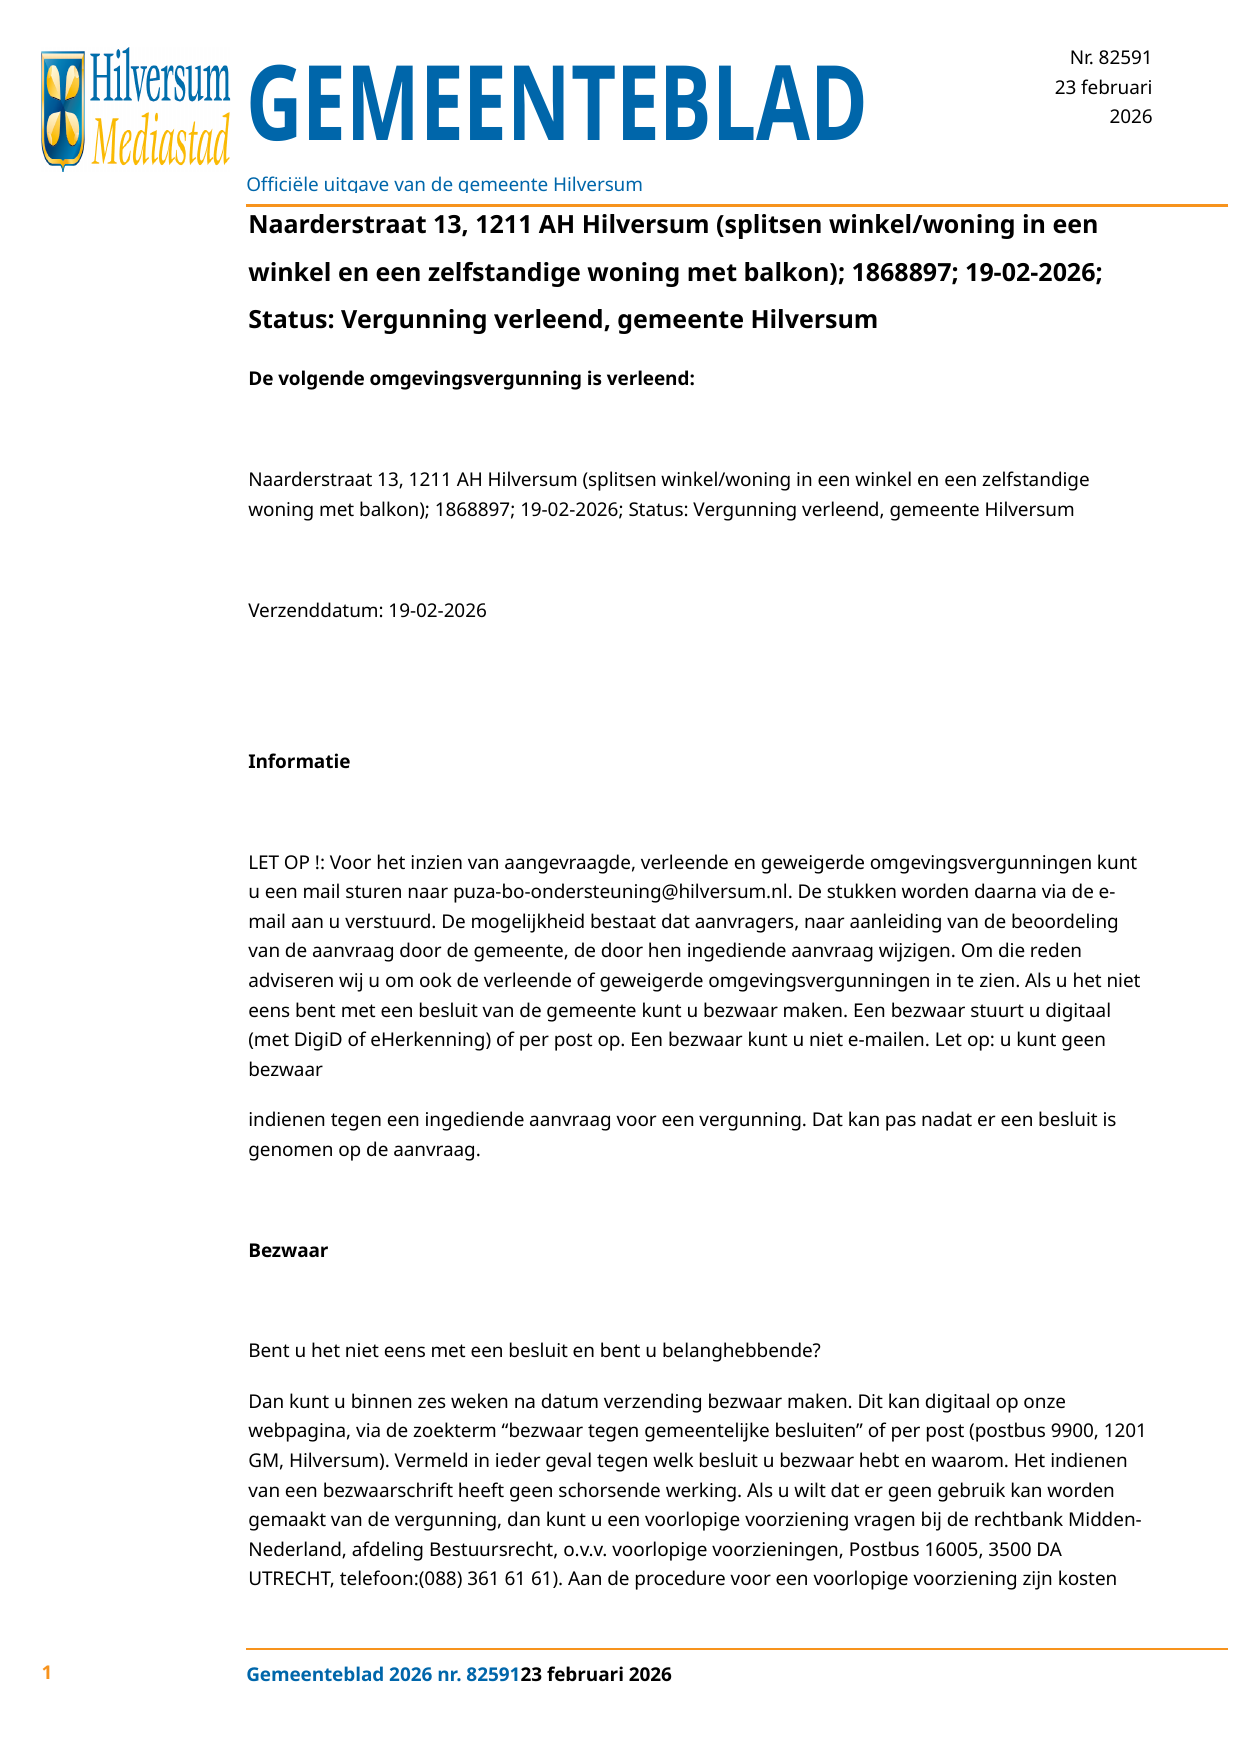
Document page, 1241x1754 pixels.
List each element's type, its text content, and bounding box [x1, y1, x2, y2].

text Informatie [248, 748, 1152, 774]
text Bezwaar [248, 1237, 1152, 1262]
text Naarderstraat 13, 1211 AH Hilversum (splitsen winkel/woning in een winkel en een zelfstandige woning met balkon); 1868897; 19-02-2026; Status: Vergunning verleend, gemeente Hilversum [248, 207, 1152, 336]
text Bent u het niet eens met een besluit en bent u belanghebbende? [248, 1338, 1152, 1363]
text indienen tegen een ingediende aanvraag voor een vergunning. Dat kan pas nadat er een besluit is genomen op de aanvraag. [248, 1106, 1152, 1162]
text Dan kunt u binnen zes weken na datum verzending bezwaar maken. Dit kan digitaal op onze webpagina, via de zoekterm “bezwaar tegen gemeentelijke besluiten” of per post (postbus 9900, 1201 GM, Hilversum). Vermeld in ieder geval tegen welk besluit u bezwaar hebt en waarom. Het indienen van een bezwaarschrift heeft geen schorsende werking. Als u wilt dat er geen gebruik kan worden gemaakt van de vergunning, dan kunt u een voorlopige voorziening vragen bij de rechtbank Midden-Nederland, afdeling Bestuursrecht, o.v.v. voorlopige voorzieningen, Postbus 16005, 3500 DA UTRECHT, telefoon:(088) 361 61 61). Aan de procedure voor een voorlopige voorziening zijn kosten [248, 1388, 1152, 1591]
text Naarderstraat 13, 1211 AH Hilversum (splitsen winkel/woning in een winkel en een zelfstandige woning met balkon); 1868897; 19-02-2026; Status: Vergunning verleend, gemeente Hilversum [248, 466, 1152, 522]
text LET OP !: Voor het inzien van aangevraagde, verleende en geweigerde omgevingsvergunningen kunt u een mail sturen naar puza-bo-ondersteuning@hilversum.nl. De stukken worden daarna via de e-mail aan u verstuurd. De mogelijkheid bestaat dat aanvragers, naar aanleiding van de beoordeling van de aanvraag door de gemeente, de door hen ingediende aanvraag wijzigen. Om die reden adviseren wij u om ook de verleende of geweigerde omgevingsvergunningen in te zien. Als u het niet eens bent met een besluit van de gemeente kunt u bezwaar maken. Een bezwaar stuurt u digitaal (met DigiD of eHerkenning) of per post op. Een bezwaar kunt u niet e-mailen. Let op: u kunt geen bezwaar [248, 849, 1152, 1082]
text De volgende omgevingsvergunning is verleend: [248, 366, 1152, 391]
picture [41, 47, 231, 172]
text Verzenddatum: 19-02-2026 [248, 597, 1152, 622]
